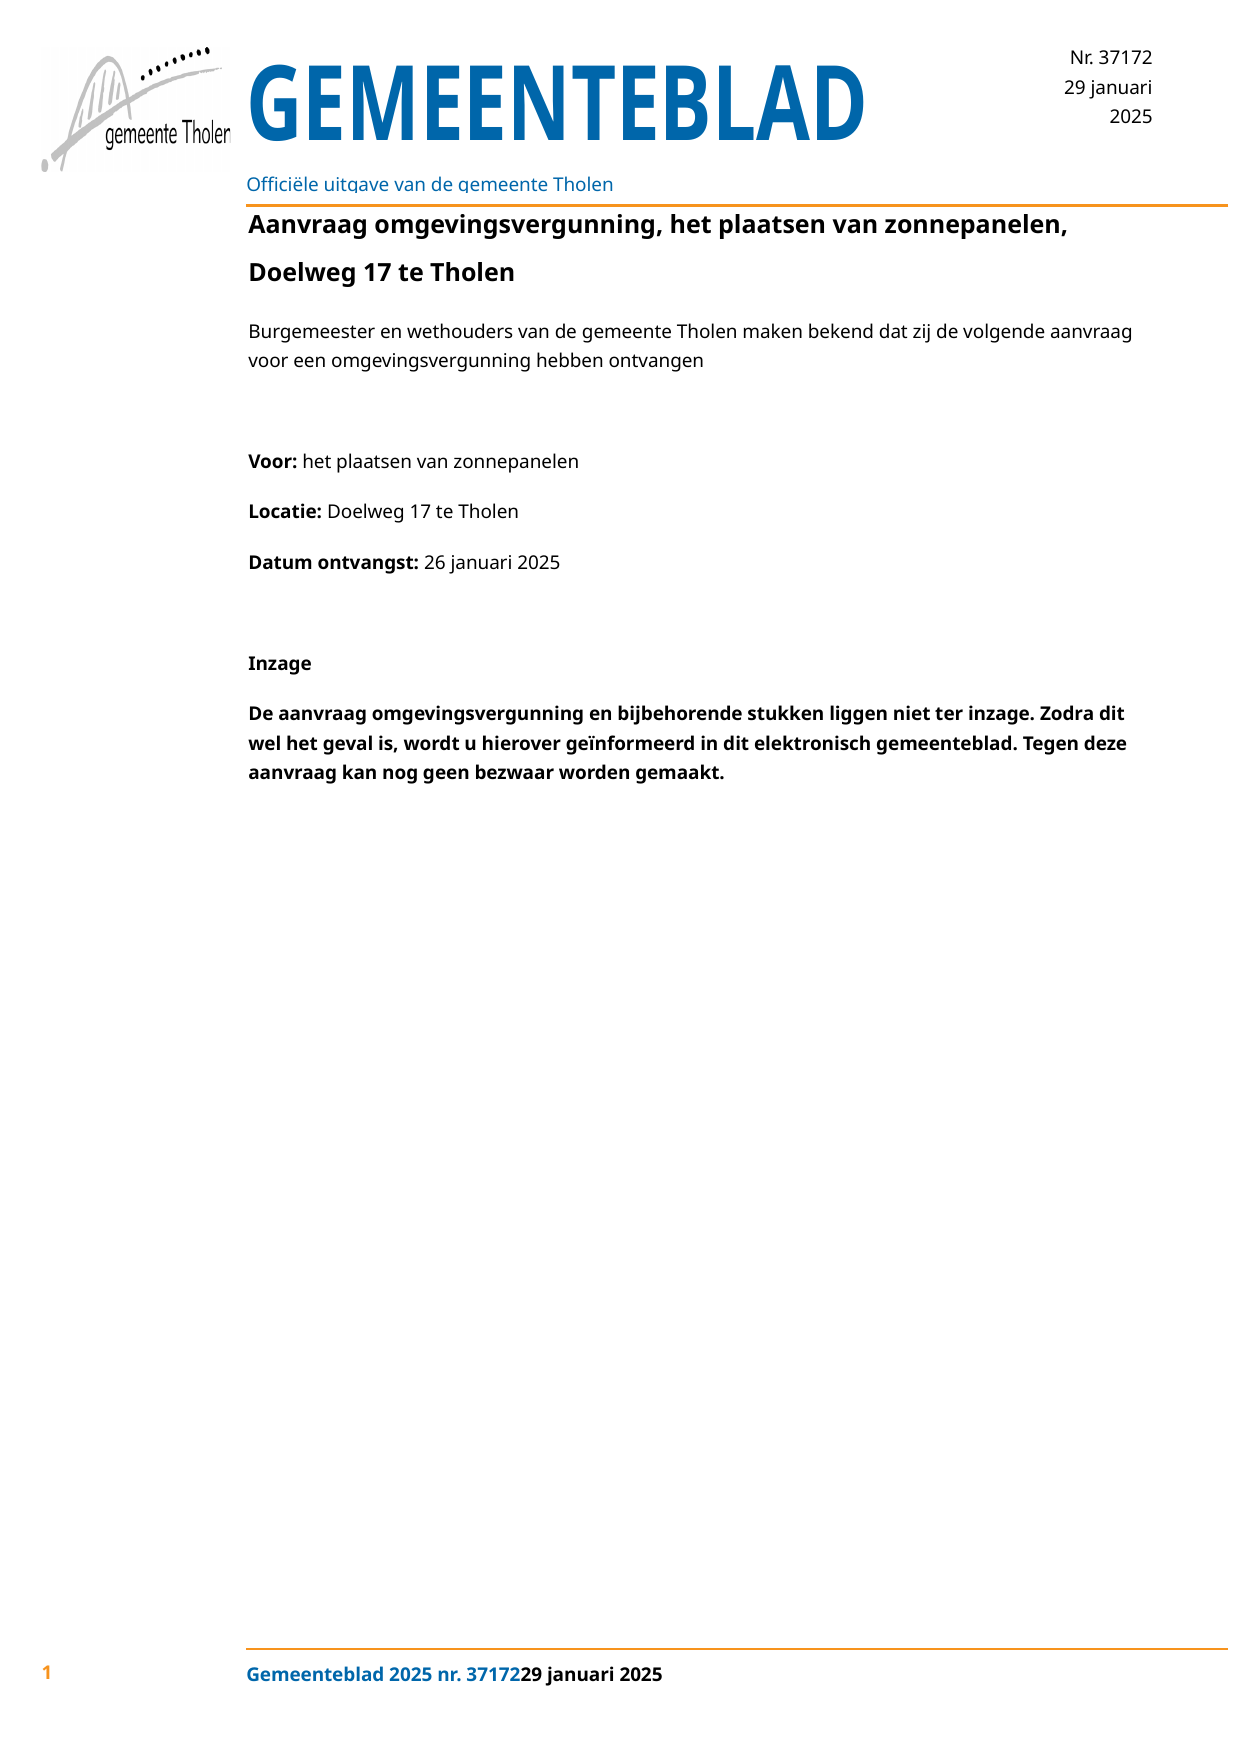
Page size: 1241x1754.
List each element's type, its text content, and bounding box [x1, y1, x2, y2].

text Datum ontvangst: 26 januari 2025 [248, 549, 1152, 575]
text De aanvraag omgevingsvergunning en bijbehorende stukken liggen niet ter inzage. Zodra dit wel het geval is, wordt u hierover geïnformeerd in dit elektronisch gemeenteblad. Tegen deze aanvraag kan nog geen bezwaar worden gemaakt. [248, 700, 1152, 785]
text Voor: het plaatsen van zonnepanelen [248, 448, 1152, 474]
text Inzage [248, 650, 1152, 676]
text Aanvraag omgevingsvergunning, het plaatsen van zonnepanelen, Doelweg 17 te Tholen [248, 207, 1152, 288]
picture [41, 47, 231, 172]
text Locatie: Doelweg 17 te Tholen [248, 499, 1152, 524]
text Burgemeester en wethouders van de gemeente Tholen maken bekend dat zij de volgende aanvraag voor een omgevingsvergunning hebben ontvangen [248, 318, 1152, 373]
